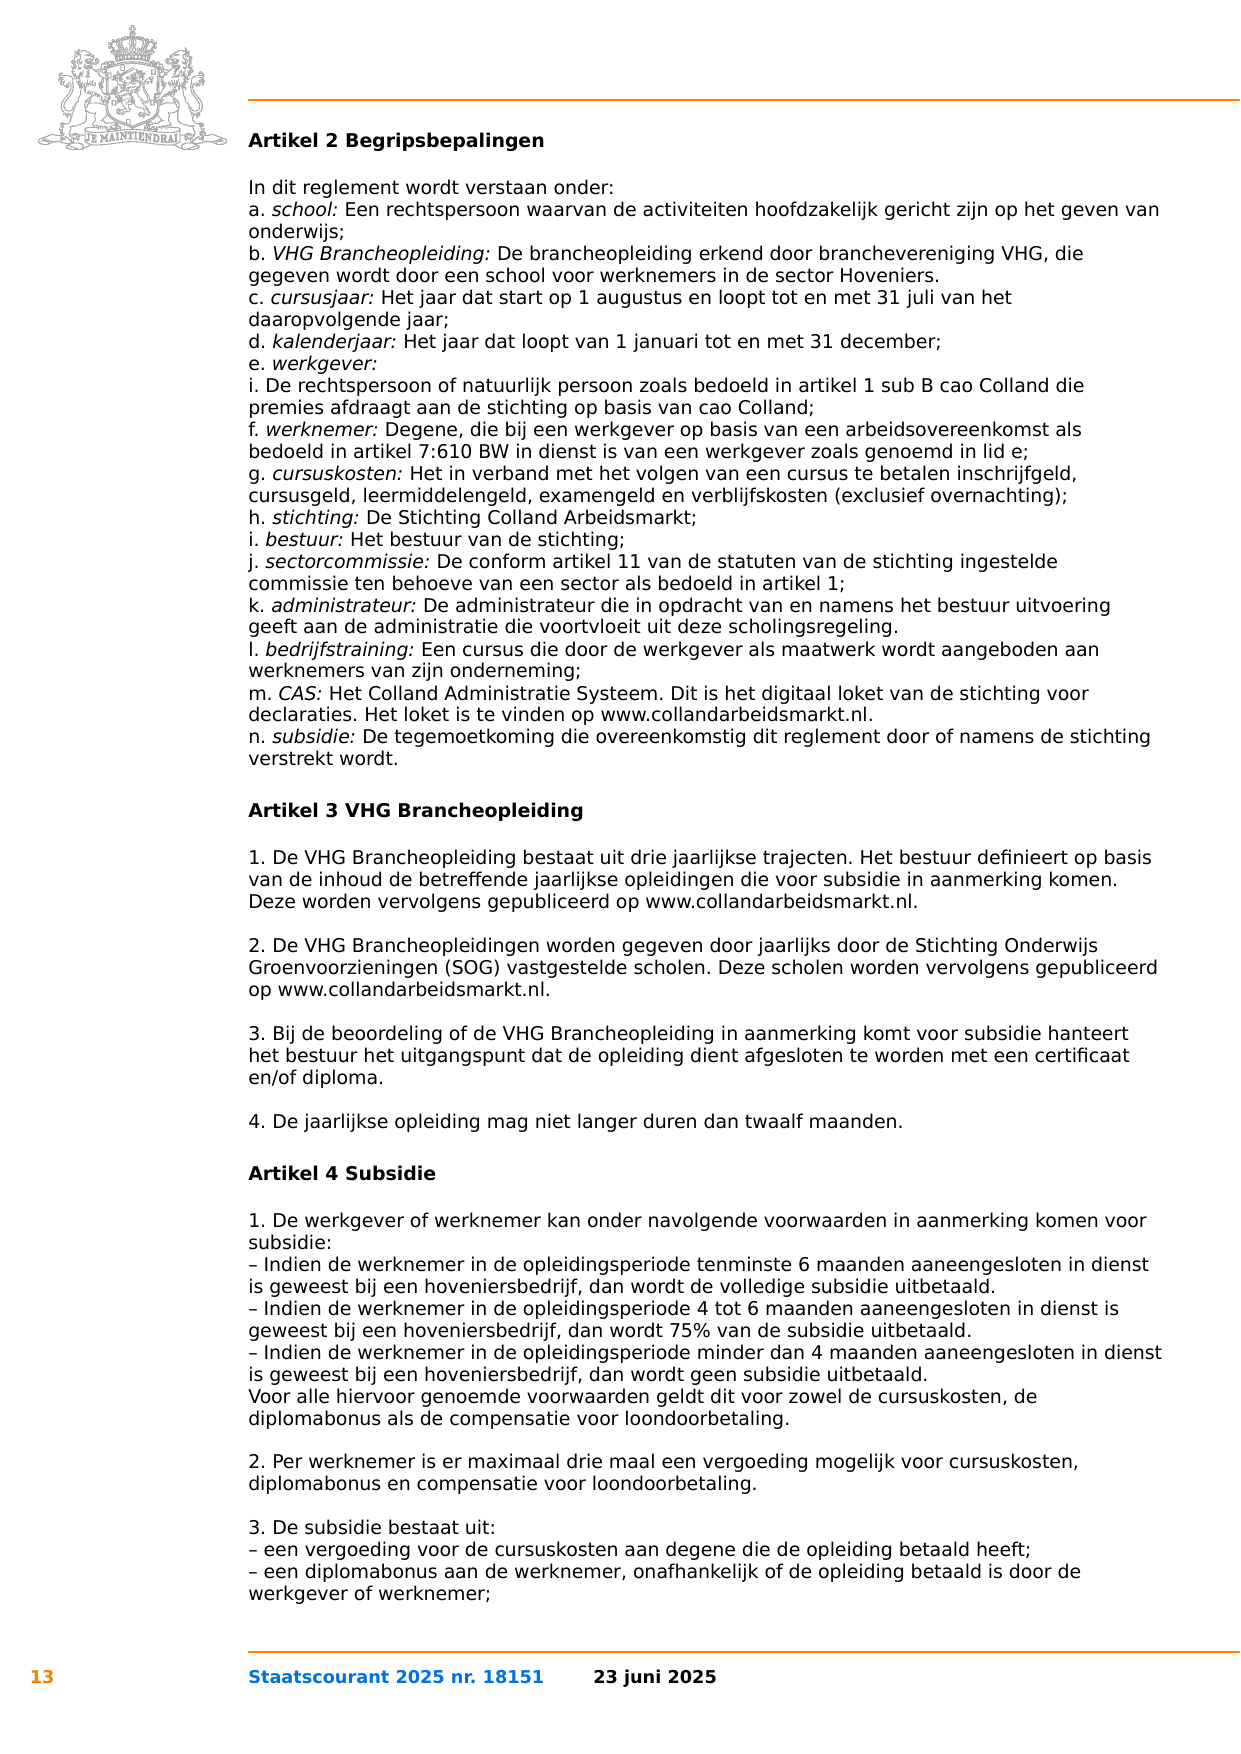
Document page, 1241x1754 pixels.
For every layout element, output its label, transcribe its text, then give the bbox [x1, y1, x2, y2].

text c. cursusjaar: Het jaar dat start op 1 augustus en loopt tot en met 31 juli van het daaropvolgende jaar; [248, 287, 1163, 331]
text d. kalenderjaar: Het jaar dat loopt van 1 januari tot en met 31 december; [248, 331, 1163, 353]
text l. bedrijfstraining: Een cursus die door de werkgever als maatwerk wordt aangeboden aan werknemers van zijn onderneming; [248, 638, 1163, 682]
text – een diplomabonus aan de werknemer, onafhankelijk of de opleiding betaald is door de werkgever of werknemer; [248, 1561, 1163, 1605]
text i. bestuur: Het bestuur van de stichting; [248, 528, 1163, 551]
text 3. De subsidie bestaat uit: [248, 1517, 1163, 1539]
text 2. De VHG Brancheopleidingen worden gegeven door jaarlijks door de Stichting Onderwijs Groenvoorzieningen (SOG) vastgestelde scholen. Deze scholen worden vervolgens gepubliceerd op www.collandarbeidsmarkt.nl. [248, 935, 1163, 1001]
text – Indien de werknemer in de opleidingsperiode 4 tot 6 maanden aaneengesloten in dienst is geweest bij een hoveniersbedrijf, dan wordt 75% van de subsidie uitbetaald. [248, 1298, 1163, 1342]
text b. VHG Brancheopleiding: De brancheopleiding erkend door branchevereniging VHG, die gegeven wordt door een school voor werknemers in de sector Hoveniers. [248, 243, 1163, 287]
text 3. Bij de beoordeling of de VHG Brancheopleiding in aanmerking komt voor subsidie hanteert het bestuur het uitgangspunt dat de opleiding dient afgesloten te worden met een certificaat en/of diploma. [248, 1023, 1163, 1089]
text m. CAS: Het Colland Administratie Systeem. Dit is het digitaal loket van de stichting voor declaraties. Het loket is te vinden op www.collandarbeidsmarkt.nl. [248, 682, 1163, 726]
text h. stichting: De Stichting Colland Arbeidsmarkt; [248, 507, 1163, 528]
subtitle Artikel 4 Subsidie [248, 1163, 1163, 1185]
text 1. De VHG Brancheopleiding bestaat uit drie jaarlijkse trajecten. Het bestuur definieert op basis van de inhoud de betreffende jaarlijkse opleidingen die voor subsidie in aanmerking komen. Deze worden vervolgens gepubliceerd op www.collandarbeidsmarkt.nl. [248, 847, 1163, 913]
text f. werknemer: Degene, die bij een werkgever op basis van een arbeidsovereenkomst als bedoeld in artikel 7:610 BW in dienst is van een werkgever zoals genoemd in lid e; [248, 419, 1163, 463]
text n. subsidie: De tegemoetkoming die overeenkomstig dit reglement door of namens de stichting verstrekt wordt. [248, 726, 1163, 770]
text – Indien de werknemer in de opleidingsperiode minder dan 4 maanden aaneengesloten in dienst is geweest bij een hoveniersbedrijf, dan wordt geen subsidie uitbetaald. [248, 1342, 1163, 1386]
text 1. De werkgever of werknemer kan onder navolgende voorwaarden in aanmerking komen voor subsidie: [248, 1210, 1163, 1254]
text In dit reglement wordt verstaan onder: [248, 177, 1163, 199]
text i. De rechtspersoon of natuurlijk persoon zoals bedoeld in artikel 1 sub B cao Colland die premies afdraagt aan de stichting op basis van cao Colland; [248, 375, 1163, 419]
text Voor alle hiervoor genoemde voorwaarden geldt dit voor zowel de cursuskosten, de diplomabonus als de compensatie voor loondoorbetaling. [248, 1386, 1163, 1429]
text j. sectorcommissie: De conform artikel 11 van de statuten van de stichting ingestelde commissie ten behoeve van een sector als bedoeld in artikel 1; [248, 551, 1163, 594]
text g. cursuskosten: Het in verband met het volgen van een cursus te betalen inschrijfgeld, cursusgeld, leermiddelengeld, examengeld en verblijfskosten (exclusief overnachting); [248, 463, 1163, 507]
subtitle Artikel 2 Begripsbepalingen [248, 130, 1163, 152]
text k. administrateur: De administrateur die in opdracht van en namens het bestuur uitvoering geeft aan de administratie die voortvloeit uit deze scholingsregeling. [248, 594, 1163, 638]
text – een vergoeding voor de cursuskosten aan degene die de opleiding betaald heeft; [248, 1539, 1163, 1561]
text 4. De jaarlijkse opleiding mag niet langer duren dan twaalf maanden. [248, 1111, 1163, 1133]
text – Indien de werknemer in de opleidingsperiode tenminste 6 maanden aaneengesloten in dienst is geweest bij een hoveniersbedrijf, dan wordt de volledige subsidie uitbetaald. [248, 1254, 1163, 1298]
text e. werkgever: [248, 353, 1163, 375]
text 2. Per werknemer is er maximaal drie maal een vergoeding mogelijk voor cursuskosten, diplomabonus en compensatie voor loondoorbetaling. [248, 1451, 1163, 1495]
subtitle Artikel 3 VHG Brancheopleiding [248, 800, 1163, 822]
picture [38, 25, 227, 150]
text a. school: Een rechtspersoon waarvan de activiteiten hoofdzakelijk gericht zijn op het geven van onderwijs; [248, 199, 1163, 243]
